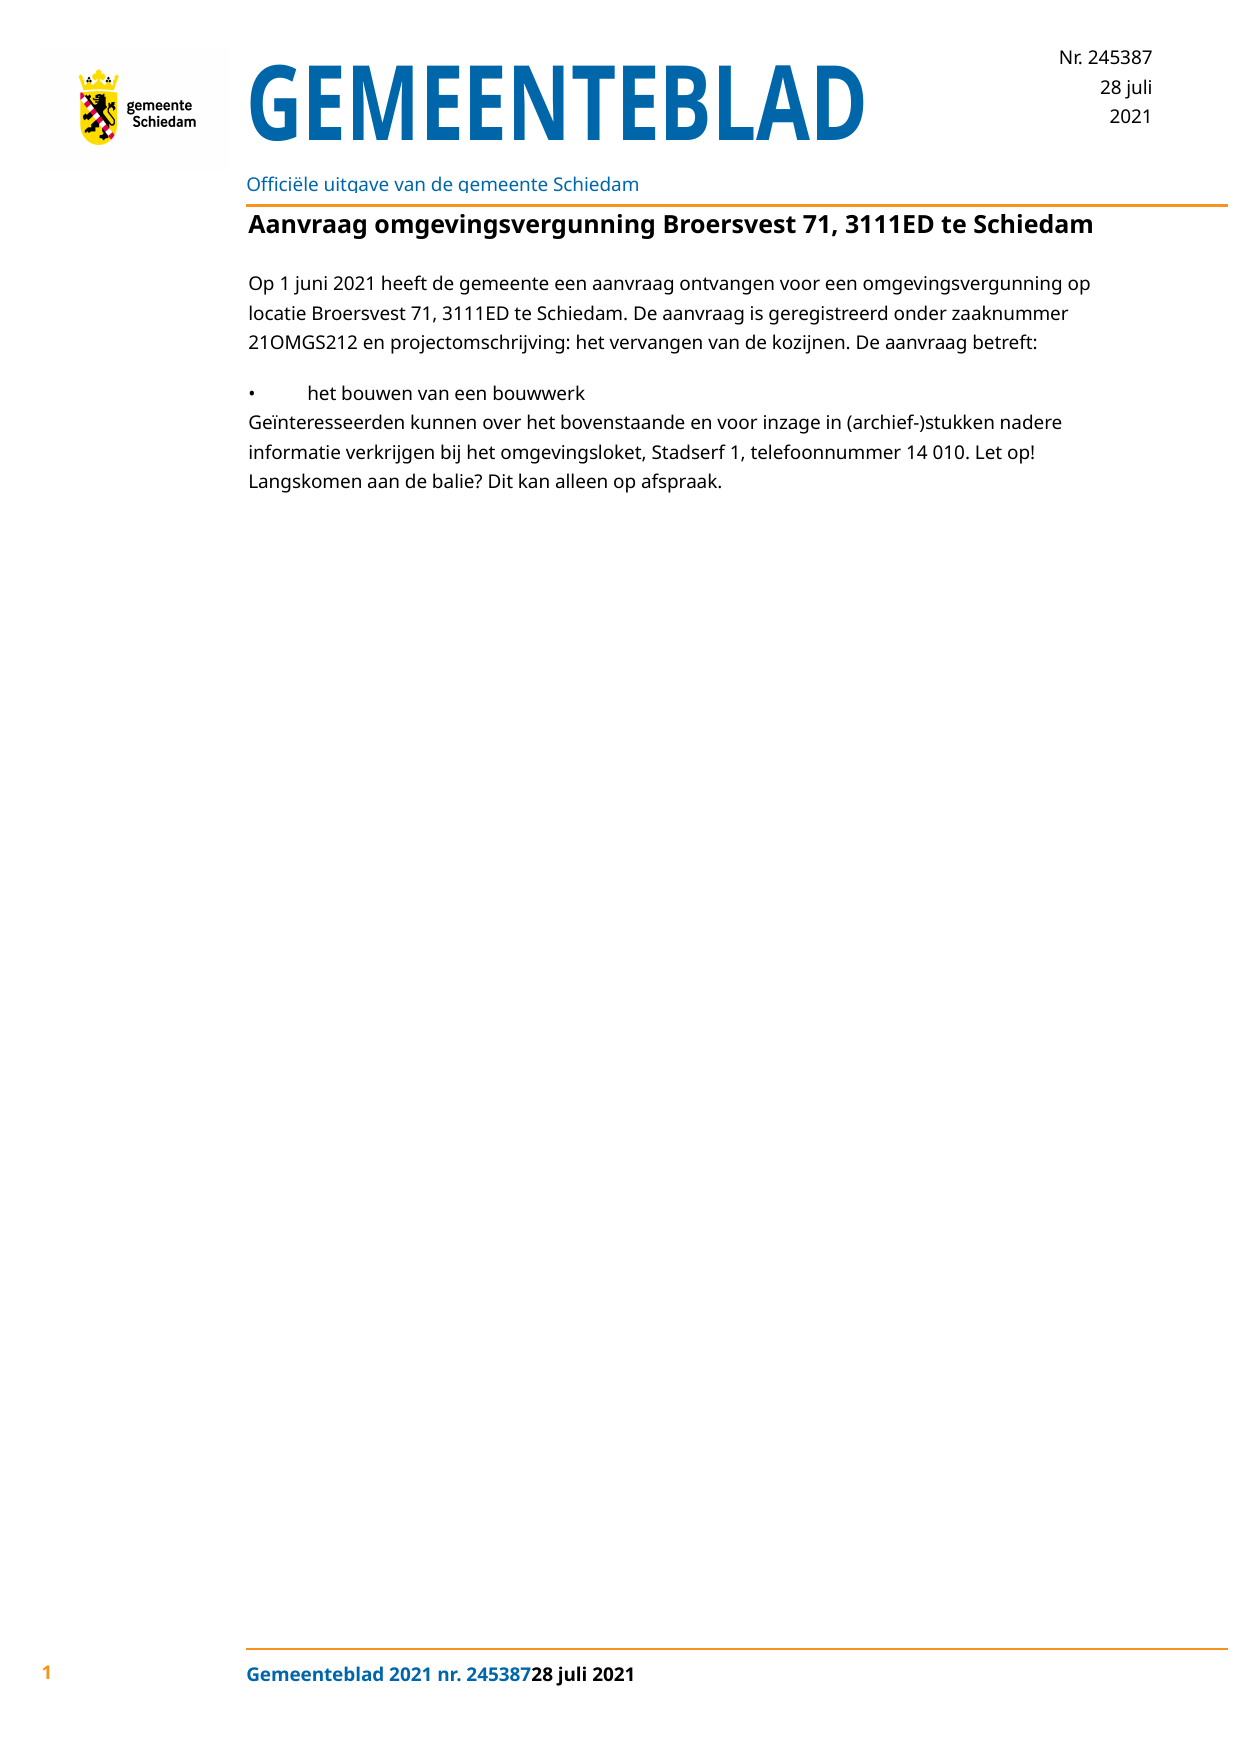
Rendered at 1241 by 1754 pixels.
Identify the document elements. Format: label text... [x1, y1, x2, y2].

list het bouwen van een bouwwerk [248, 380, 1152, 406]
text Geïnteresseerden kunnen over het bovenstaande en voor inzage in (archief-)stukken nadere informatie verkrijgen bij het omgevingsloket, Stadserf 1, telefoonnummer 14 010. Let op! Langskomen aan de balie? Dit kan alleen op afspraak. [248, 409, 1152, 494]
text Aanvraag omgevingsvergunning Broersvest 71, 3111ED te Schiedam [248, 207, 1152, 241]
text Op 1 juni 2021 heeft de gemeente een aanvraag ontvangen voor een omgevingsvergunning op locatie Broersvest 71, 3111ED te Schiedam. De aanvraag is geregistreerd onder zaaknummer 21OMGS212 en projectomschrijving: het vervangen van de kozijnen. De aanvraag betreft: [248, 270, 1152, 355]
picture [41, 47, 231, 172]
